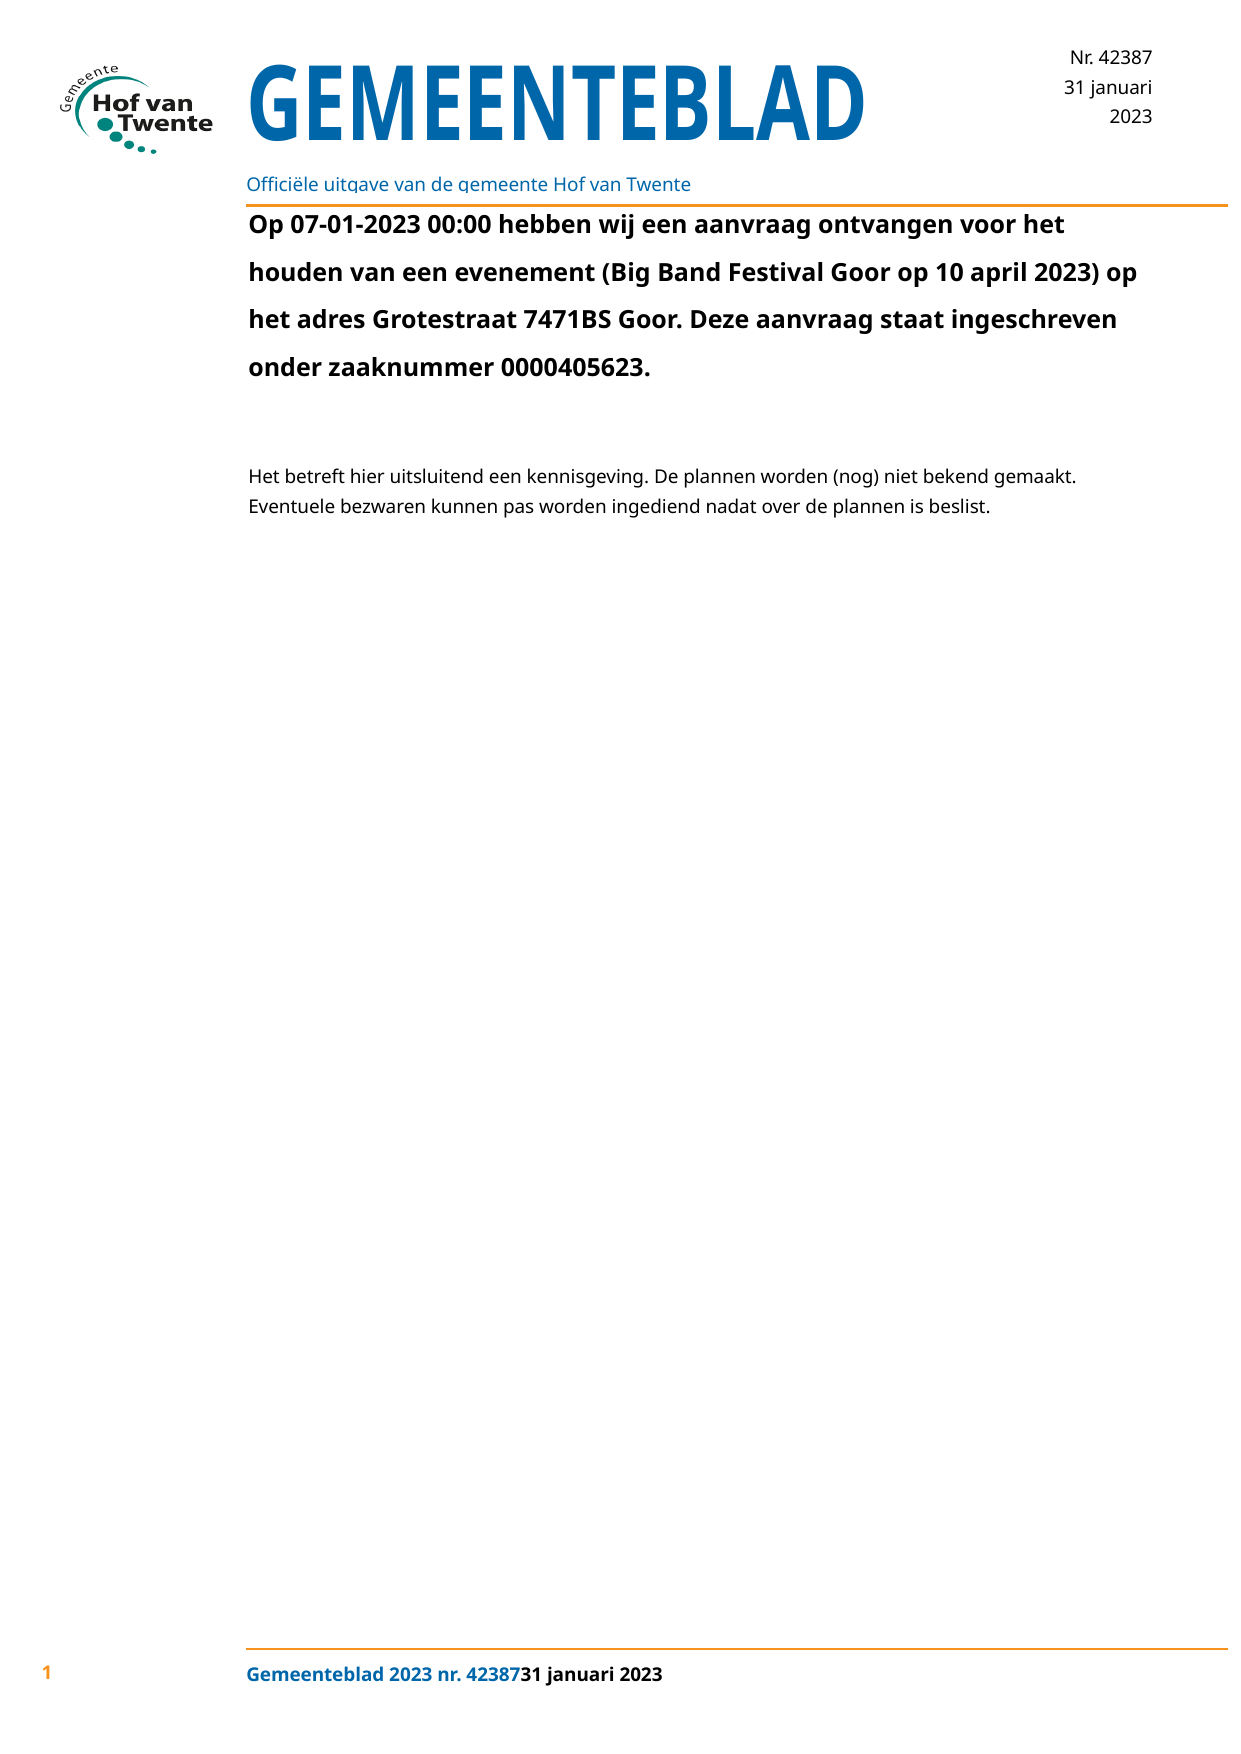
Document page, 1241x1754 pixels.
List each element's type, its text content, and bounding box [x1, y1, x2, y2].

text Het betreft hier uitsluitend een kennisgeving. De plannen worden (nog) niet bekend gemaakt. Eventuele bezwaren kunnen pas worden ingediend nadat over de plannen is beslist. [248, 463, 1152, 519]
picture [41, 47, 231, 172]
text Op 07-01-2023 00:00 hebben wij een aanvraag ontvangen voor het houden van een evenement (Big Band Festival Goor op 10 april 2023) op het adres Grotestraat 7471BS Goor. Deze aanvraag staat ingeschreven onder zaaknummer 0000405623. [248, 207, 1152, 384]
